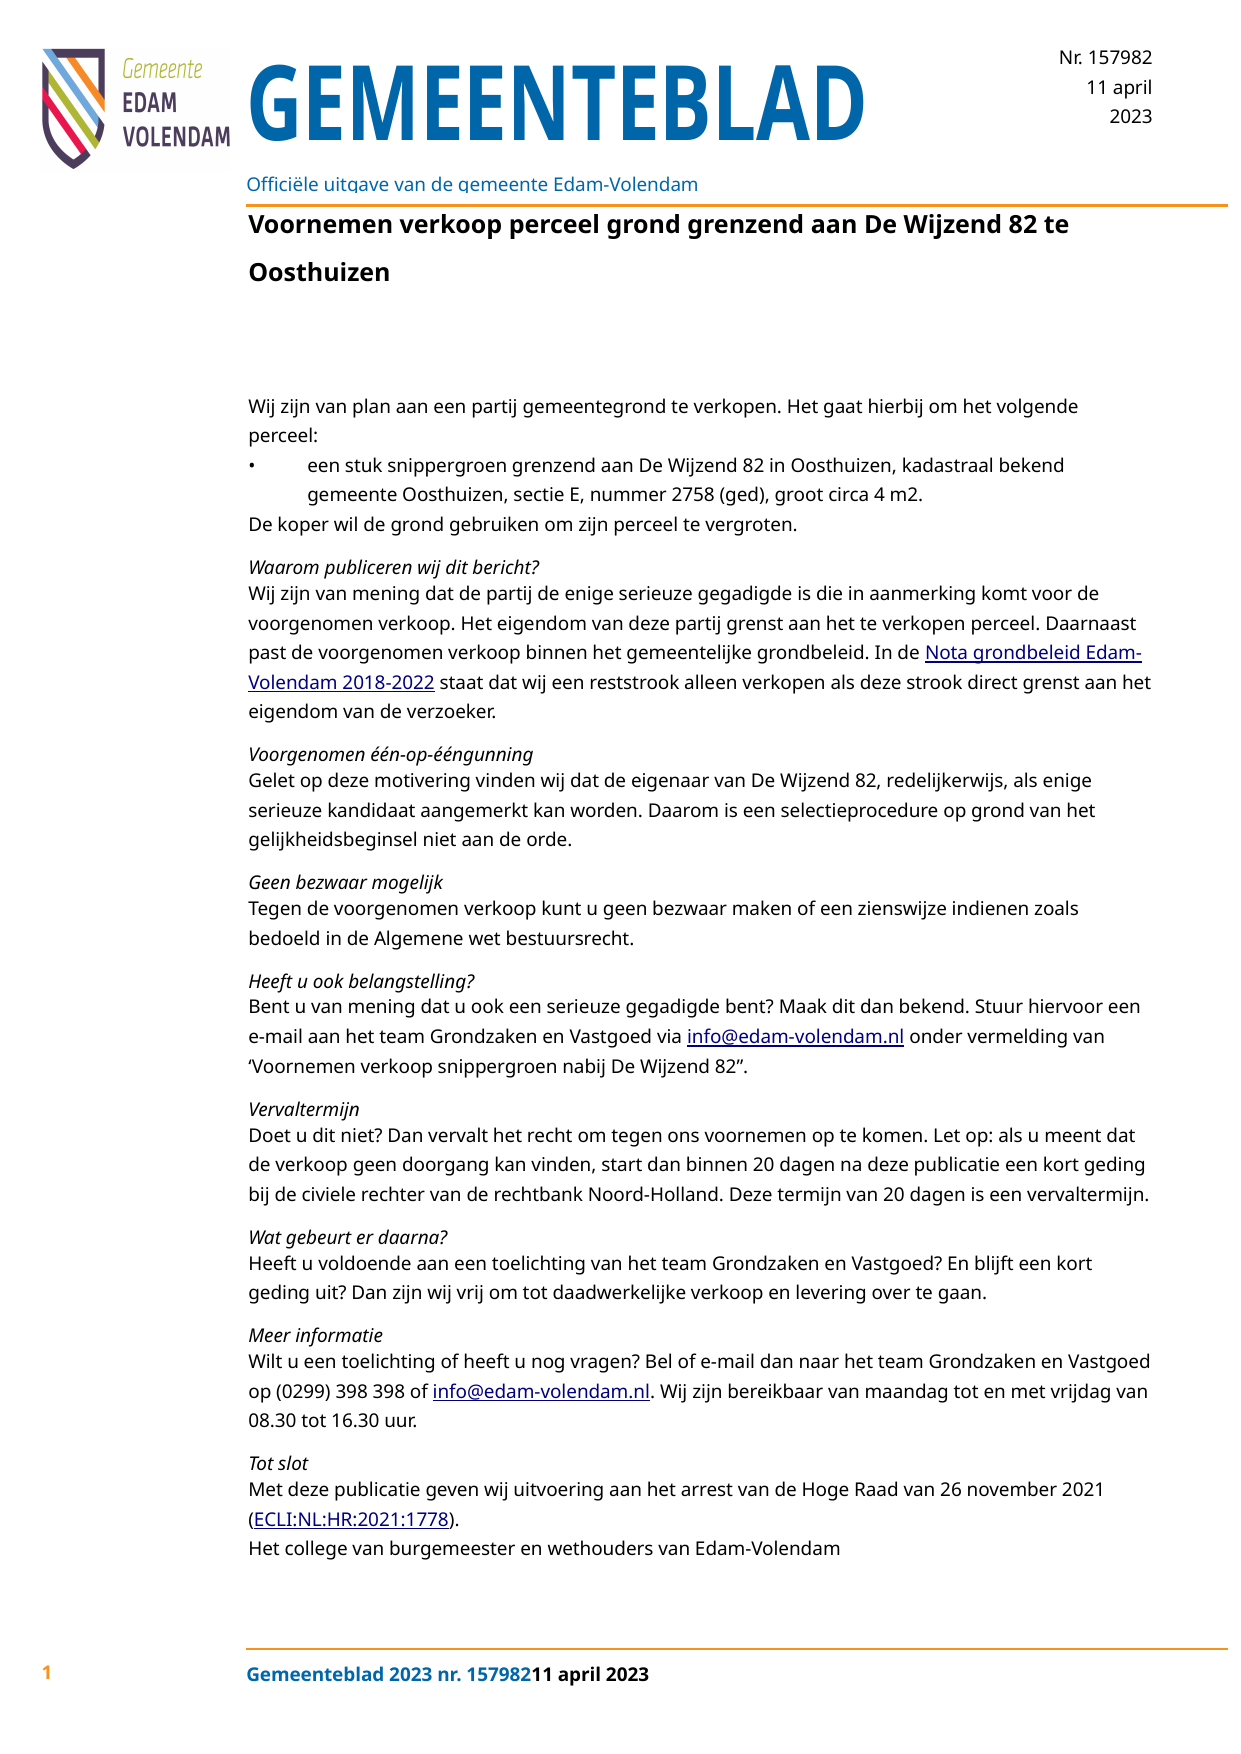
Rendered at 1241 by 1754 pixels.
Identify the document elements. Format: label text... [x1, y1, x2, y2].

text Het college van burgemeester en wethouders van Edam-Volendam [248, 1535, 1152, 1561]
text Heeft u ook belangstelling? [248, 968, 1152, 994]
text Vervaltermijn [248, 1096, 1152, 1122]
text Voornemen verkoop perceel grond grenzend aan De Wijzend 82 te Oosthuizen [248, 207, 1152, 288]
text De koper wil de grond gebruiken om zijn perceel te vergroten. [248, 511, 1152, 537]
text Gelet op deze motivering vinden wij dat de eigenaar van De Wijzend 82, redelijkerwijs, als enige serieuze kandidaat aangemerkt kan worden. Daarom is een selectieprocedure op grond van het gelijkheidsbeginsel niet aan de orde. [248, 767, 1152, 852]
picture [41, 47, 231, 172]
text Heeft u voldoende aan een toelichting van het team Grondzaken en Vastgoed? En blijft een kort geding uit? Dan zijn wij vrij om tot daadwerkelijke verkoop en levering over te gaan. [248, 1250, 1152, 1305]
text Wij zijn van plan aan een partij gemeentegrond te verkopen. Het gaat hierbij om het volgende perceel: [248, 393, 1152, 448]
text Tot slot [248, 1451, 1152, 1476]
text Wilt u een toelichting of heeft u nog vragen? Bel of e-mail dan naar het team Grondzaken en Vastgoed op (0299) 398 398 of info@edam-volendam.nl. Wij zijn bereikbaar van maandag tot en met vrijdag van 08.30 tot 16.30 uur. [248, 1348, 1152, 1433]
list een stuk snippergroen grenzend aan De Wijzend 82 in Oosthuizen, kadastraal bekend gemeente Oosthuizen, sectie E, nummer 2758 (ged), groot circa 4 m2. [248, 452, 1152, 507]
text Wij zijn van mening dat de partij de enige serieuze gegadigde is die in aanmerking komt voor de voorgenomen verkoop. Het eigendom van deze partij grenst aan het te verkopen perceel. Daarnaast past de voorgenomen verkoop binnen het gemeentelijke grondbeleid. In de Nota grondbeleid Edam-Volendam 2018-2022 staat dat wij een reststrook alleen verkopen als deze strook direct grenst aan het eigendom van de verzoeker. [248, 580, 1152, 724]
text Geen bezwaar mogelijk [248, 869, 1152, 895]
text Met deze publicatie geven wij uitvoering aan het arrest van de Hoge Raad van 26 november 2021 (ECLI:NL:HR:2021:1778). [248, 1476, 1152, 1532]
text Tegen de voorgenomen verkoop kunt u geen bezwaar maken of een zienswijze indienen zoals bedoeld in de Algemene wet bestuursrecht. [248, 895, 1152, 951]
text Wat gebeurt er daarna? [248, 1224, 1152, 1250]
text Doet u dit niet? Dan vervalt het recht om tegen ons voornemen op te komen. Let op: als u meent dat de verkoop geen doorgang kan vinden, start dan binnen 20 dagen na deze publicatie een kort geding bij de civiele rechter van de rechtbank Noord-Holland. Deze termijn van 20 dagen is een vervaltermijn. [248, 1122, 1152, 1207]
text Voorgenomen één-op-ééngunning [248, 742, 1152, 767]
text Meer informatie [248, 1322, 1152, 1348]
text Waarom publiceren wij dit bericht? [248, 554, 1152, 580]
text Bent u van mening dat u ook een serieuze gegadigde bent? Maak dit dan bekend. Stuur hiervoor een e-mail aan het team Grondzaken en Vastgoed via info@edam-volendam.nl onder vermelding van ‘Voornemen verkoop snippergroen nabij De Wijzend 82”. [248, 994, 1152, 1079]
